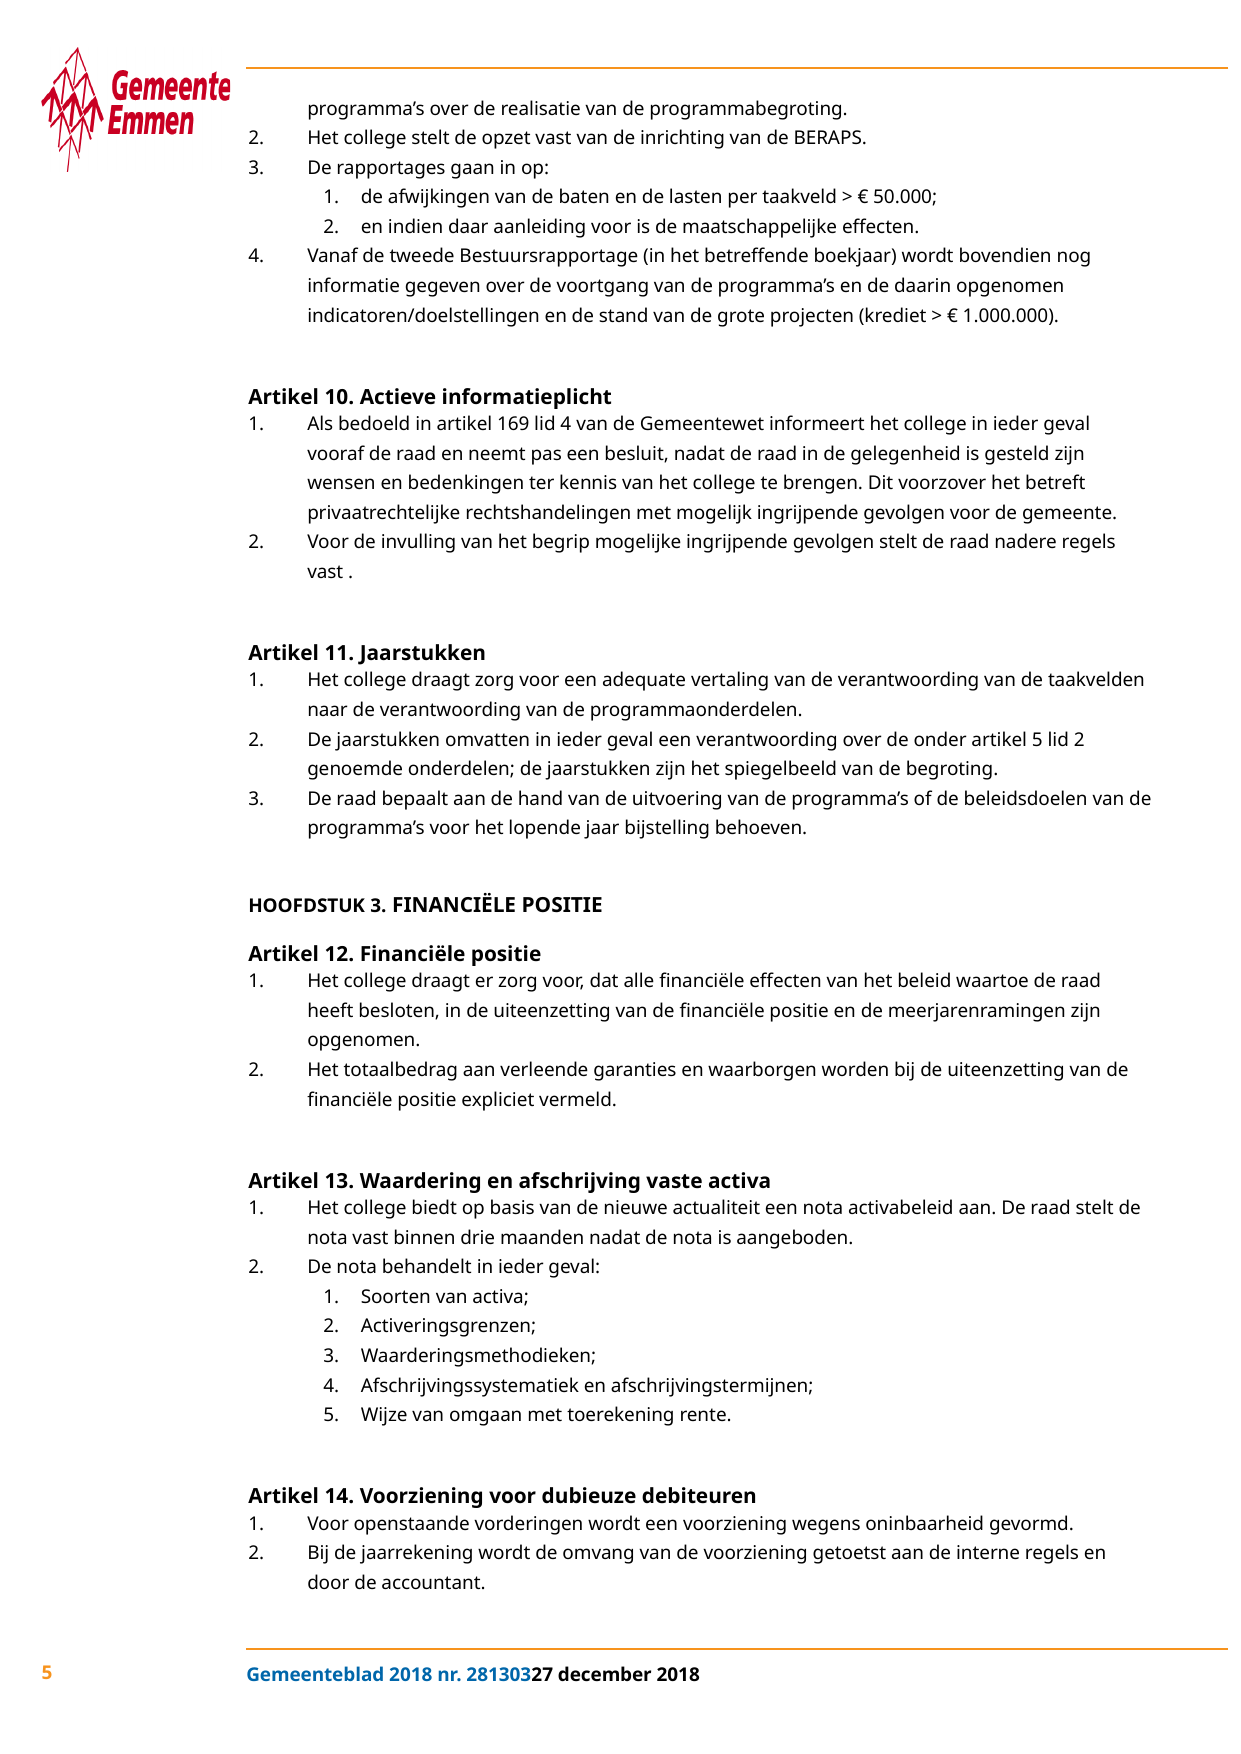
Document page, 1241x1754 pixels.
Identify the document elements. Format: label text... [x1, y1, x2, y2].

list de afwijkingen van de baten en de lasten per taakveld > € 50.000; [323, 183, 1152, 209]
list Het totaalbedrag aan verleende garanties en waarborgen worden bij de uiteenzetting van de financiële positie expliciet vermeld. [248, 1056, 1152, 1112]
list Voor de invulling van het begrip mogelijke ingrijpende gevolgen stelt de raad nadere regels vast . [248, 529, 1152, 584]
list Als bedoeld in artikel 169 lid 4 van de Gemeentewet informeert het college in ieder geval vooraf de raad en neemt pas een besluit, nadat de raad in de gelegenheid is gesteld zijn wensen en bedenkingen ter kennis van het college te brengen. Dit voorzover het betreft privaatrechtelijke rechtshandelingen met mogelijk ingrijpende gevolgen voor de gemeente. [248, 410, 1152, 525]
list Voor openstaande vorderingen wordt een voorziening wegens oninbaarheid gevormd. [248, 1510, 1152, 1536]
list Soorten van activa; [323, 1283, 1152, 1309]
picture [41, 47, 231, 172]
list Afschrijvingssystematiek en afschrijvingstermijnen; [323, 1372, 1152, 1397]
text Artikel 10. Actieve informatieplicht [248, 382, 1152, 410]
list De jaarstukken omvatten in ieder geval een verantwoording over de onder artikel 5 lid 2 genoemde onderdelen; de jaarstukken zijn het spiegelbeeld van de begroting. [248, 726, 1152, 781]
list De rapportages gaan in op: [248, 154, 1152, 180]
text HOOFDSTUK 3. FINANCIЁLE POSITIE [248, 890, 1152, 918]
list Wijze van omgaan met toerekening rente. [323, 1401, 1152, 1427]
text Artikel 12. Financiële positie [248, 939, 1152, 967]
text Artikel 13. Waardering en afschrijving vaste activa [248, 1166, 1152, 1194]
text Artikel 14. Voorziening voor dubieuze debiteuren [248, 1481, 1152, 1510]
list Het college draagt zorg voor een adequate vertaling van de verantwoording van de taakvelden naar de verantwoording van de programmaonderdelen. [248, 667, 1152, 722]
list De raad bepaalt aan de hand van de uitvoering van de programma’s of de beleidsdoelen van de programma’s voor het lopende jaar bijstelling behoeven. [248, 785, 1152, 840]
list De nota behandelt in ieder geval: [248, 1253, 1152, 1279]
list Vanaf de tweede Bestuursrapportage (in het betreffende boekjaar) wordt bovendien nog informatie gegeven over de voortgang van de programma’s en de daarin opgenomen indicatoren/doelstellingen en de stand van de grote projecten (krediet > € 1.000.000). [248, 243, 1152, 328]
list Het college draagt er zorg voor, dat alle financiële effecten van het beleid waartoe de raad heeft besloten, in de uiteenzetting van de financiële positie en de meerjarenramingen zijn opgenomen. [248, 967, 1152, 1052]
list en indien daar aanleiding voor is de maatschappelijke effecten. [323, 213, 1152, 239]
list programma’s over de realisatie van de programmabegroting. [248, 95, 1152, 121]
text Artikel 11. Jaarstukken [248, 638, 1152, 667]
list Het college biedt op basis van de nieuwe actualiteit een nota activabeleid aan. De raad stelt de nota vast binnen drie maanden nadat de nota is aangeboden. [248, 1194, 1152, 1249]
list Waarderingsmethodieken; [323, 1342, 1152, 1368]
list Bij de jaarrekening wordt de omvang van de voorziening getoetst aan de interne regels en door de accountant. [248, 1539, 1152, 1595]
list Het college stelt de opzet vast van de inrichting van de BERAPS. [248, 124, 1152, 150]
list Activeringsgrenzen; [323, 1313, 1152, 1338]
